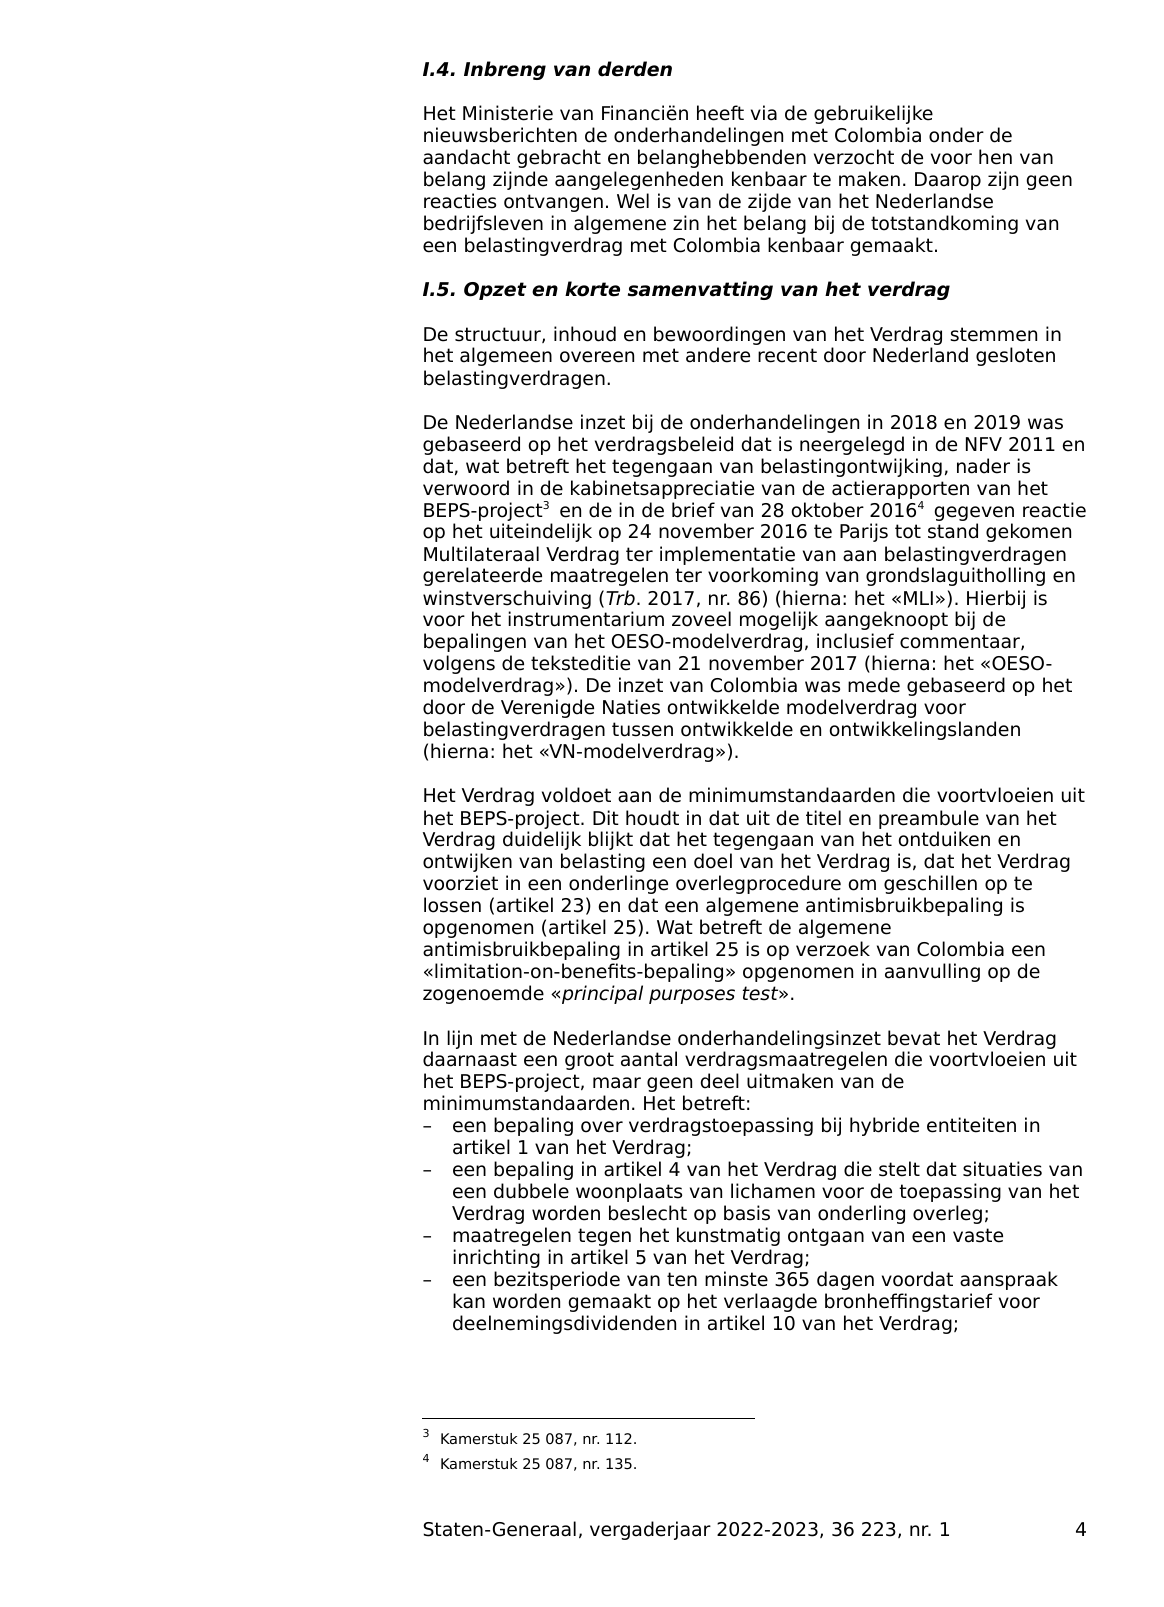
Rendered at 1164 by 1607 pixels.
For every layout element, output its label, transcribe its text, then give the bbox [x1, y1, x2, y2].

text – een bezitsperiode van ten minste 365 dagen voordat aanspraak kan worden gemaakt op het verlaagde bronheffingstarief voor deelnemingsdividenden in artikel 10 van het Verdrag; [422, 1269, 1087, 1335]
text Het Verdrag voldoet aan de minimumstandaarden die voortvloeien uit het BEPS-project. Dit houdt in dat uit de titel en preambule van het Verdrag duidelijk blijkt dat het tegengaan van het ontduiken en ontwijken van belasting een doel van het Verdrag is, dat het Verdrag voorziet in een onderlinge overlegprocedure om geschillen op te lossen (artikel 23) en dat een algemene antimisbruikbepaling is opgenomen (artikel 25). Wat betreft de algemene antimisbruikbepaling in artikel 25 is op verzoek van Colombia een «limitation-on-benefits-bepaling» opgenomen in aanvulling op de zogenoemde «principal purposes test». [422, 785, 1087, 1005]
text – maatregelen tegen het kunstmatig ontgaan van een vaste inrichting in artikel 5 van het Verdrag; [422, 1225, 1087, 1269]
text De Nederlandse inzet bij de onderhandelingen in 2018 en 2019 was gebaseerd op het verdragsbeleid dat is neergelegd in de NFV 2011 en dat, wat betreft het tegengaan van belastingontwijking, nader is verwoord in de kabinetsappreciatie van de actierapporten van het BEPS-project en de in de brief van 28 oktober 2016 gegeven reactie op het uiteindelijk op 24 november 2016 te Parijs tot stand gekomen Multilateraal Verdrag ter implementatie van aan belastingverdragen gerelateerde maatregelen ter voorkoming van grondslaguitholling en winstverschuiving (Trb. 2017, nr. 86) (hierna: het «MLI»). Hierbij is voor het instrumentarium zoveel mogelijk aangeknoopt bij de bepalingen van het OESO-modelverdrag, inclusief commentaar, volgens de teksteditie van 21 november 2017 (hierna: het «OESO-modelverdrag»). De inzet van Colombia was mede gebaseerd op het door de Verenigde Naties ontwikkelde modelverdrag voor belastingverdragen tussen ontwikkelde en ontwikkelingslanden (hierna: het «VN-modelverdrag»). [422, 412, 1087, 763]
text – een bepaling in artikel 4 van het Verdrag die stelt dat situaties van een dubbele woonplaats van lichamen voor de toepassing van het Verdrag worden beslecht op basis van onderling overleg; [422, 1159, 1087, 1225]
text – een bepaling over verdragstoepassing bij hybride entiteiten in artikel 1 van het Verdrag; [422, 1115, 1087, 1159]
subtitle I.4. Inbreng van derden [422, 59, 1087, 81]
text Kamerstuk 25 087, nr. 135. [422, 1452, 1087, 1474]
text In lijn met de Nederlandse onderhandelingsinzet bevat het Verdrag daarnaast een groot aantal verdragsmaatregelen die voortvloeien uit het BEPS-project, maar geen deel uitmaken van de minimumstandaarden. Het betreft: [422, 1027, 1087, 1115]
text De structuur, inhoud en bewoordingen van het Verdrag stemmen in het algemeen overeen met andere recent door Nederland gesloten belastingverdragen. [422, 323, 1087, 389]
text Het Ministerie van Financiën heeft via de gebruikelijke nieuwsberichten de onderhandelingen met Colombia onder de aandacht gebracht en belanghebbenden verzocht de voor hen van belang zijnde aangelegenheden kenbaar te maken. Daarop zijn geen reacties ontvangen. Wel is van de zijde van het Nederlandse bedrijfsleven in algemene zin het belang bij de totstandkoming van een belastingverdrag met Colombia kenbaar gemaakt. [422, 103, 1087, 257]
text Kamerstuk 25 087, nr. 112. [422, 1427, 1087, 1449]
subtitle I.5. Opzet en korte samenvatting van het verdrag [422, 279, 1087, 301]
